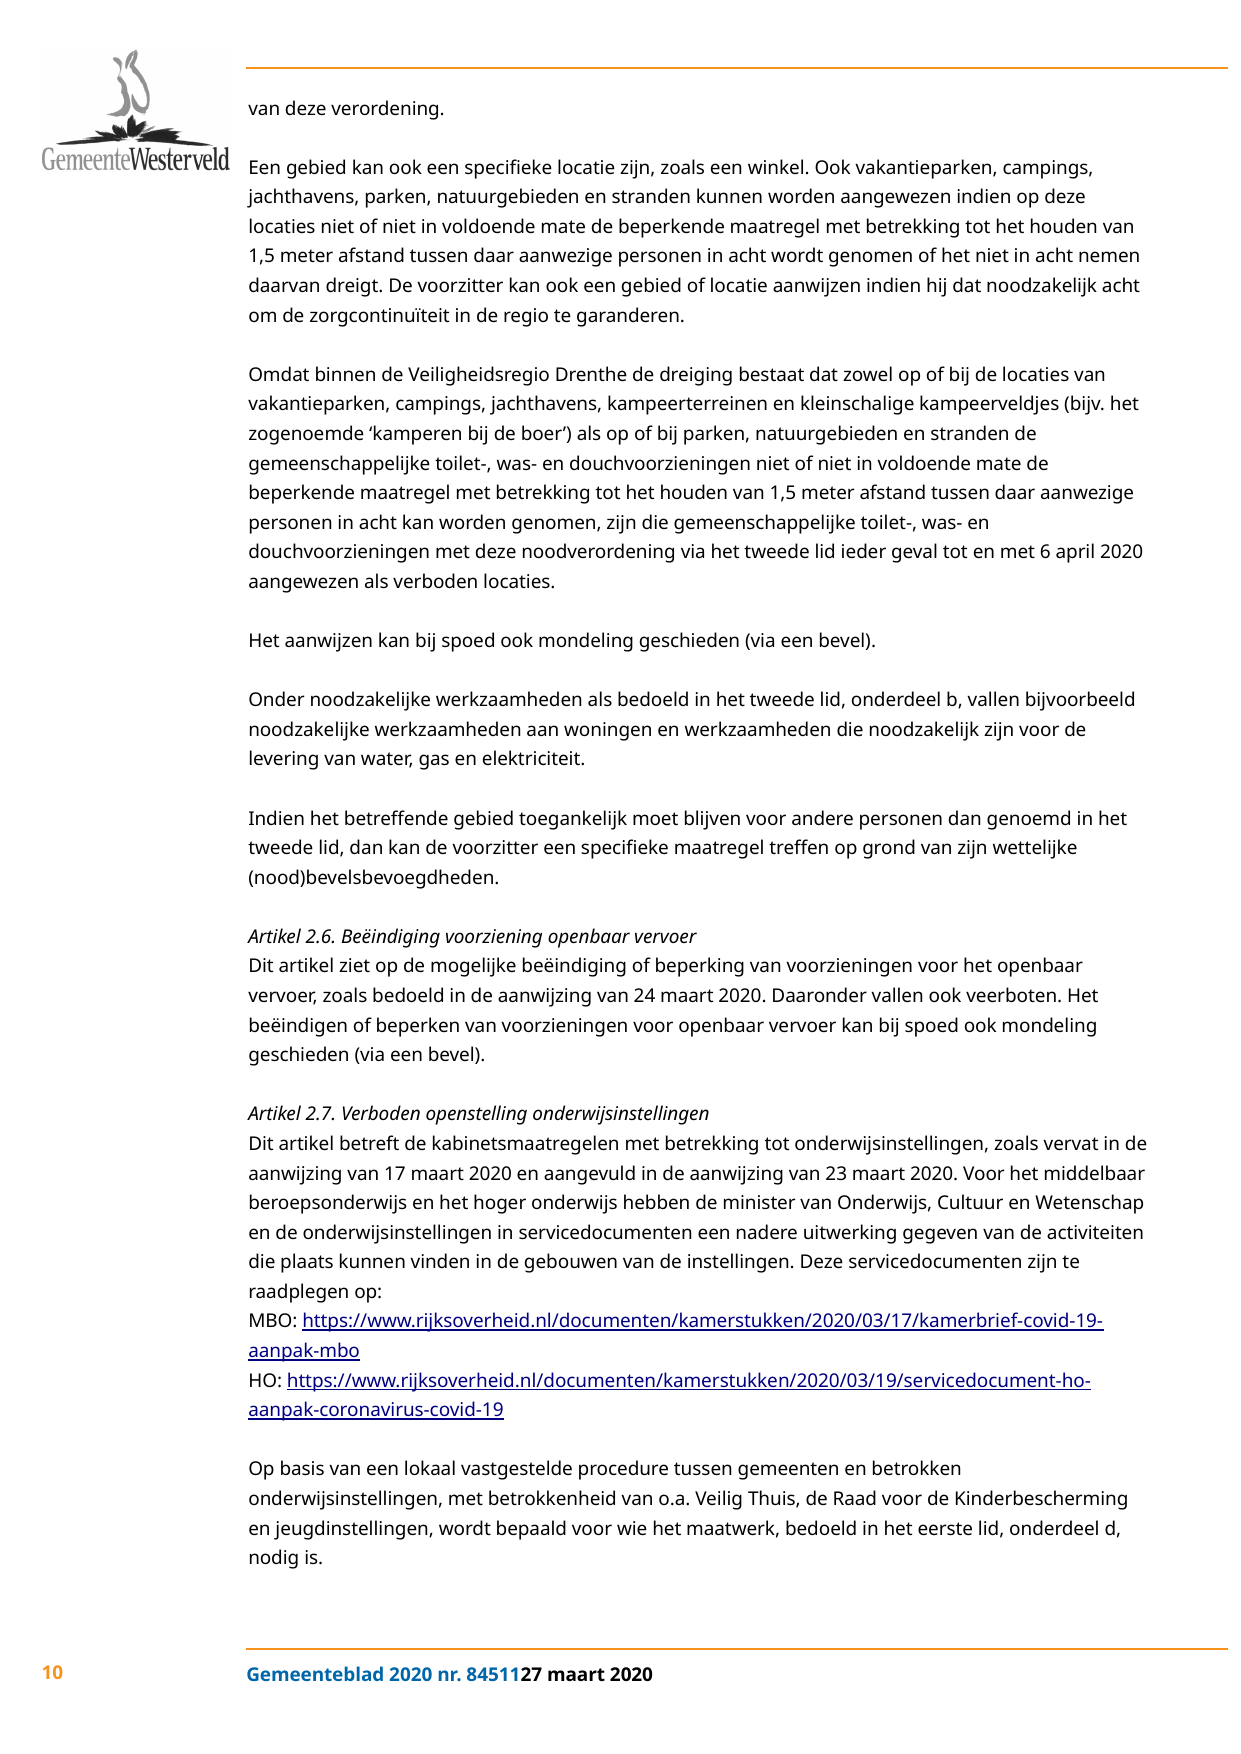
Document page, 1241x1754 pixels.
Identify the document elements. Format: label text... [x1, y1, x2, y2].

text Dit artikel betreft de kabinetsmaatregelen met betrekking tot onderwijsinstellingen, zoals vervat in de aanwijzing van 17 maart 2020 en aangevuld in de aanwijzing van 23 maart 2020. Voor het middelbaar beroepsonderwijs en het hoger onderwijs hebben de minister van Onderwijs, Cultuur en Wetenschap en de onderwijsinstellingen in servicedocumenten een nadere uitwerking gegeven van de activiteiten die plaats kunnen vinden in de gebouwen van de instellingen. Deze servicedocumenten zijn te raadplegen op: [248, 1130, 1152, 1304]
text Omdat binnen de Veiligheidsregio Drenthe de dreiging bestaat dat zowel op of bij de locaties van vakantieparken, campings, jachthavens, kampeerterreinen en kleinschalige kampeerveldjes (bijv. het zogenoemde ‘kamperen bij de boer’) als op of bij parken, natuurgebieden en stranden de gemeenschappelijke toilet-, was- en douchvoorzieningen niet of niet in voldoende mate de beperkende maatregel met betrekking tot het houden van 1,5 meter afstand tussen daar aanwezige personen in acht kan worden genomen, zijn die gemeenschappelijke toilet-, was- en douchvoorzieningen met deze noodverordening via het tweede lid ieder geval tot en met 6 april 2020 aangewezen als verboden locaties. [248, 361, 1152, 594]
text MBO: https://www.rijksoverheid.nl/documenten/kamerstukken/2020/03/17/kamerbrief-covid-19-aanpak-mbo [248, 1308, 1152, 1363]
picture [41, 47, 231, 172]
text Artikel 2.6. Beëindiging voorziening openbaar vervoer [248, 923, 1152, 949]
text Dit artikel ziet op de mogelijke beëindiging of beperking van voorzieningen voor het openbaar vervoer, zoals bedoeld in de aanwijzing van 24 maart 2020. Daaronder vallen ook veerboten. Het beëindigen of beperken van voorzieningen voor openbaar vervoer kan bij spoed ook mondeling geschieden (via een bevel). [248, 953, 1152, 1067]
text Een gebied kan ook een specifieke locatie zijn, zoals een winkel. Ook vakantieparken, campings, jachthavens, parken, natuurgebieden en stranden kunnen worden aangewezen indien op deze locaties niet of niet in voldoende mate de beperkende maatregel met betrekking tot het houden van 1,5 meter afstand tussen daar aanwezige personen in acht wordt genomen of het niet in acht nemen daarvan dreigt. De voorzitter kan ook een gebied of locatie aanwijzen indien hij dat noodzakelijk acht om de zorgcontinuïteit in de regio te garanderen. [248, 154, 1152, 328]
text Indien het betreffende gebied toegankelijk moet blijven voor andere personen dan genoemd in het tweede lid, dan kan de voorzitter een specifieke maatregel treffen op grond van zijn wettelijke (nood)bevelsbevoegdheden. [248, 805, 1152, 890]
text Artikel 2.7. Verboden openstelling onderwijsinstellingen [248, 1101, 1152, 1126]
text Op basis van een lokaal vastgestelde procedure tussen gemeenten en betrokken onderwijsinstellingen, met betrokkenheid van o.a. Veilig Thuis, de Raad voor de Kinderbescherming en jeugdinstellingen, wordt bepaald voor wie het maatwerk, bedoeld in het eerste lid, onderdeel d, nodig is. [248, 1456, 1152, 1570]
text HO: https://www.rijksoverheid.nl/documenten/kamerstukken/2020/03/19/servicedocument-ho-aanpak-coronavirus-covid-19 [248, 1367, 1152, 1422]
text Het aanwijzen kan bij spoed ook mondeling geschieden (via een bevel). [248, 627, 1152, 653]
text Onder noodzakelijke werkzaamheden als bedoeld in het tweede lid, onderdeel b, vallen bijvoorbeeld noodzakelijke werkzaamheden aan woningen en werkzaamheden die noodzakelijk zijn voor de levering van water, gas en elektriciteit. [248, 686, 1152, 771]
text van deze verordening. [248, 95, 1152, 121]
